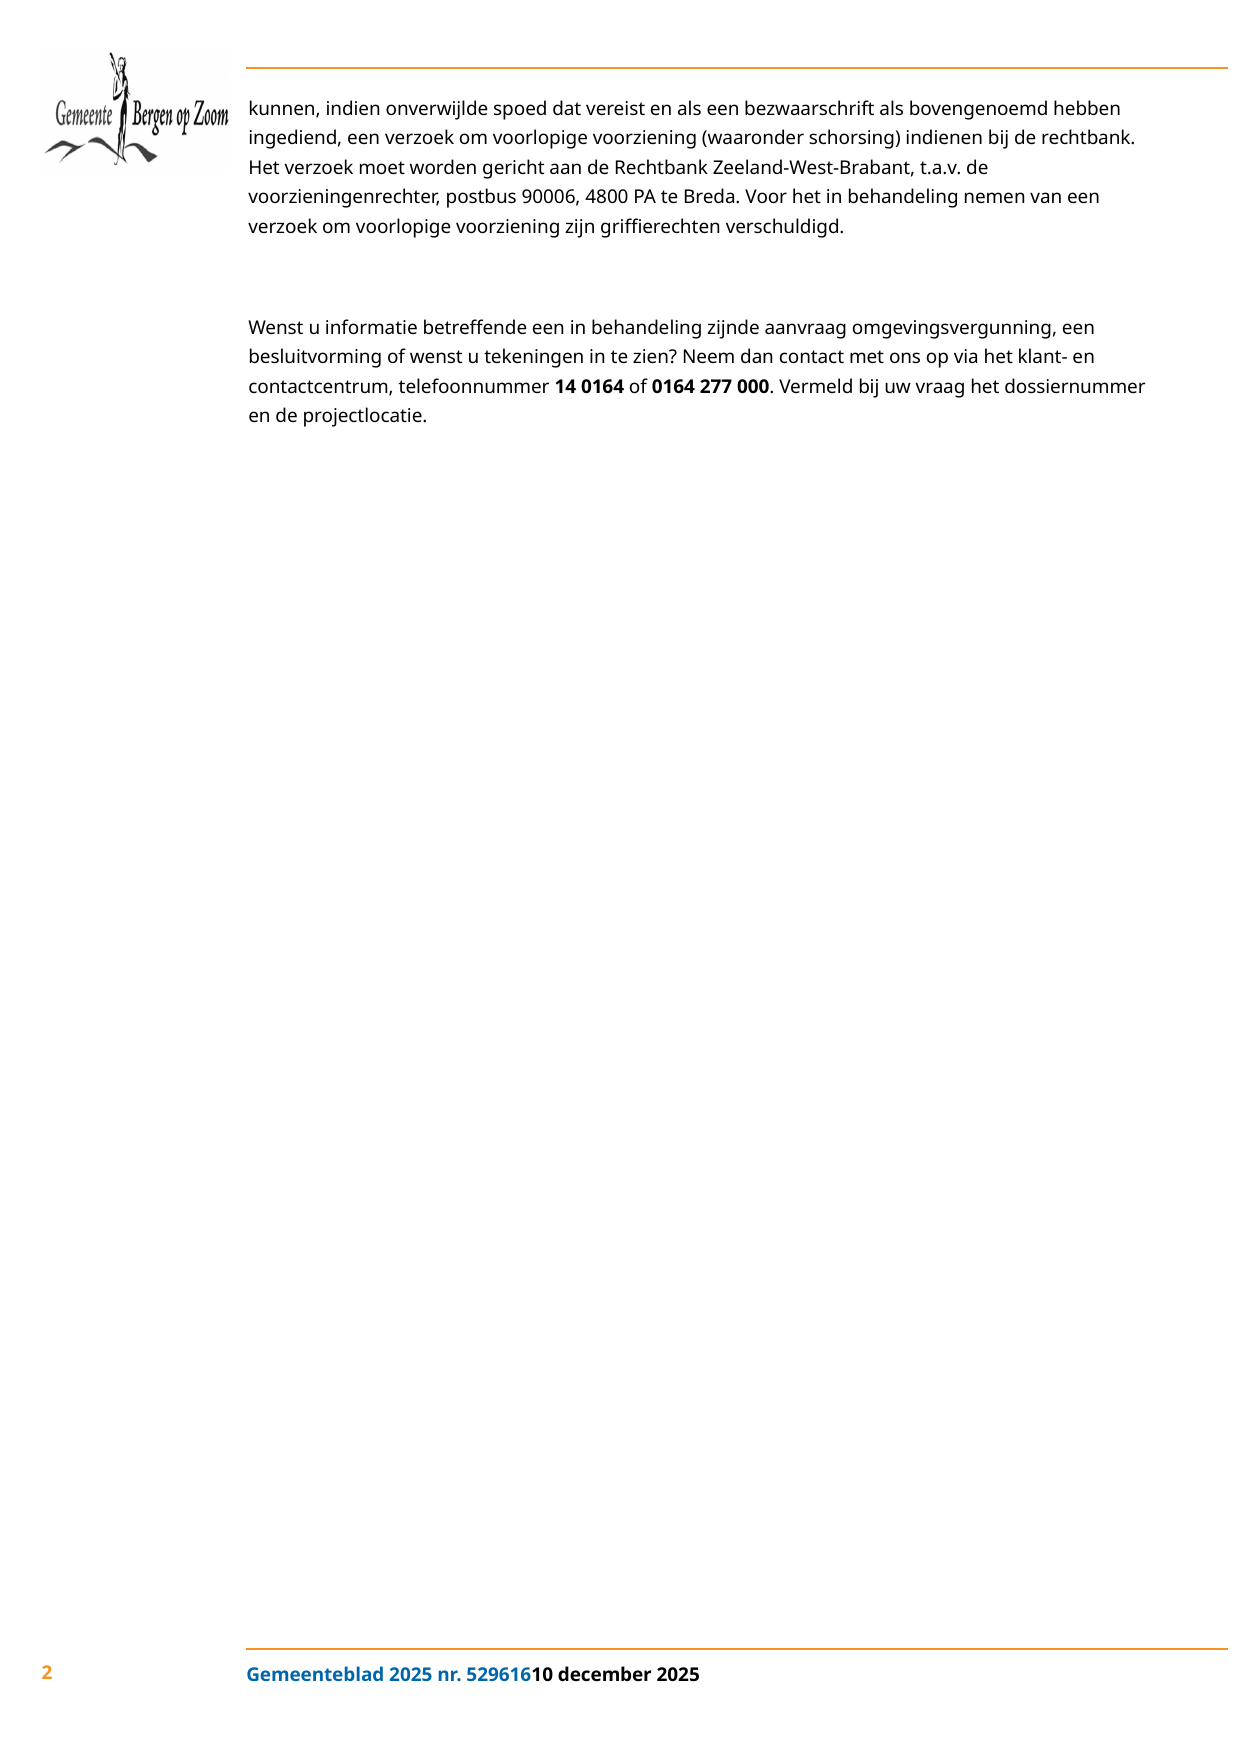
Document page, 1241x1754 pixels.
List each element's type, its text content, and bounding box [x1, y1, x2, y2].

text Wenst u informatie betreffende een in behandeling zijnde aanvraag omgevingsvergunning, een besluitvorming of wenst u tekeningen in te zien? Neem dan contact met ons op via het klant- en contactcentrum, telefoonnummer 14 0164 of 0164 277 000. Vermeld bij uw vraag het dossiernummer en de projectlocatie. [248, 314, 1152, 428]
text kunnen, indien onverwijlde spoed dat vereist en als een bezwaarschrift als bovengenoemd hebben ingediend, een verzoek om voorlopige voorziening (waaronder schorsing) indienen bij de rechtbank. Het verzoek moet worden gericht aan de Rechtbank Zeeland-West-Brabant, t.a.v. de voorzieningenrechter, postbus 90006, 4800 PA te Breda. Voor het in behandeling nemen van een verzoek om voorlopige voorziening zijn griffierechten verschuldigd. [248, 95, 1152, 239]
picture [41, 47, 231, 172]
